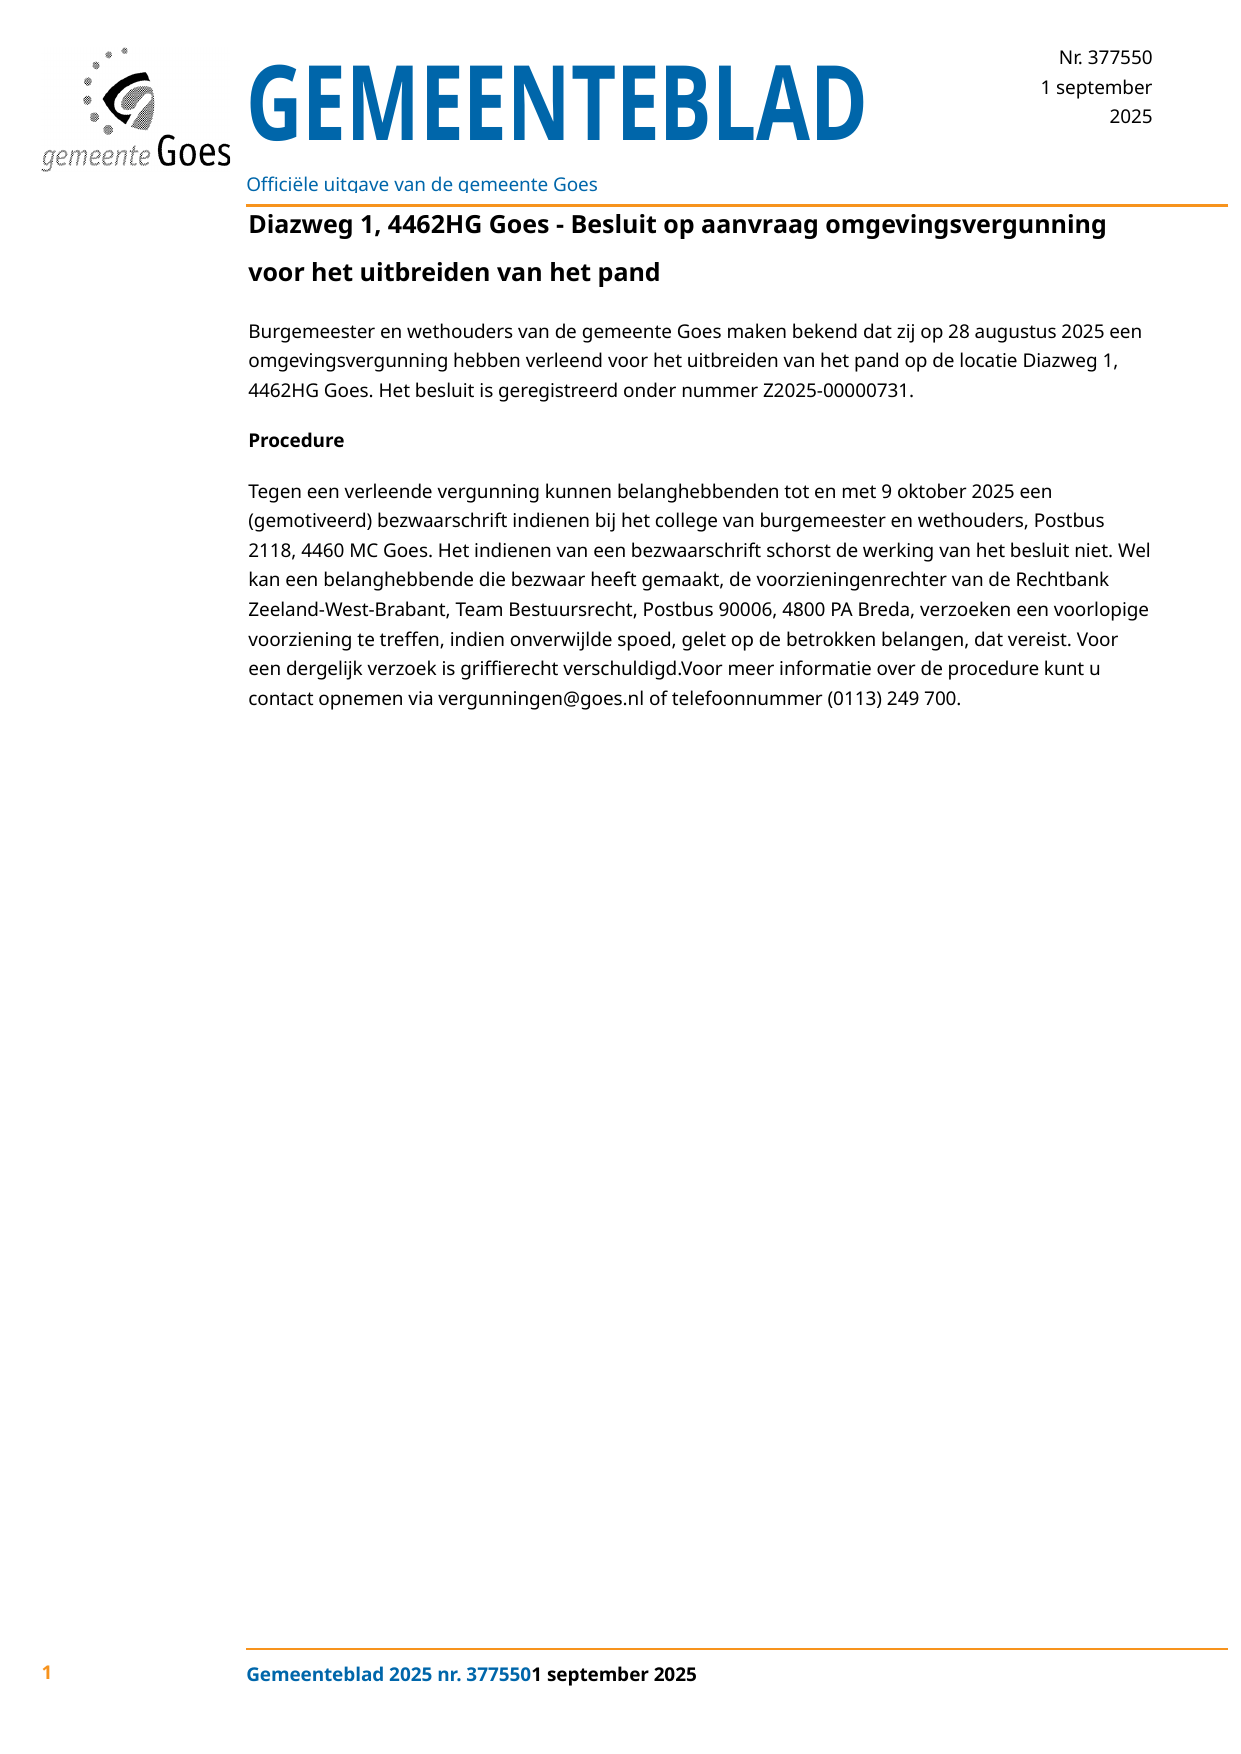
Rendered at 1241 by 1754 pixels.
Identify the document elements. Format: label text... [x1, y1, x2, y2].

text Procedure [248, 427, 1152, 453]
text Diazweg 1, 4462HG Goes - Besluit op aanvraag omgevingsvergunning voor het uitbreiden van het pand [248, 207, 1152, 288]
text Burgemeester en wethouders van de gemeente Goes maken bekend dat zij op 28 augustus 2025 een omgevingsvergunning hebben verleend voor het uitbreiden van het pand op de locatie Diazweg 1, 4462HG Goes. Het besluit is geregistreerd onder nummer Z2025-00000731. [248, 318, 1152, 403]
picture [41, 47, 231, 172]
text Tegen een verleende vergunning kunnen belanghebbenden tot en met 9 oktober 2025 een (gemotiveerd) bezwaarschrift indienen bij het college van burgemeester en wethouders, Postbus 2118, 4460 MC Goes. Het indienen van een bezwaarschrift schorst de werking van het besluit niet. Wel kan een belanghebbende die bezwaar heeft gemaakt, de voorzieningenrechter van de Rechtbank Zeeland-West-Brabant, Team Bestuursrecht, Postbus 90006, 4800 PA Breda, verzoeken een voorlopige voorziening te treffen, indien onverwijlde spoed, gelet op de betrokken belangen, dat vereist. Voor een dergelijk verzoek is griffierecht verschuldigd.Voor meer informatie over de procedure kunt u contact opnemen via vergunningen@goes.nl of telefoonnummer (0113) 249 700. [248, 478, 1152, 711]
